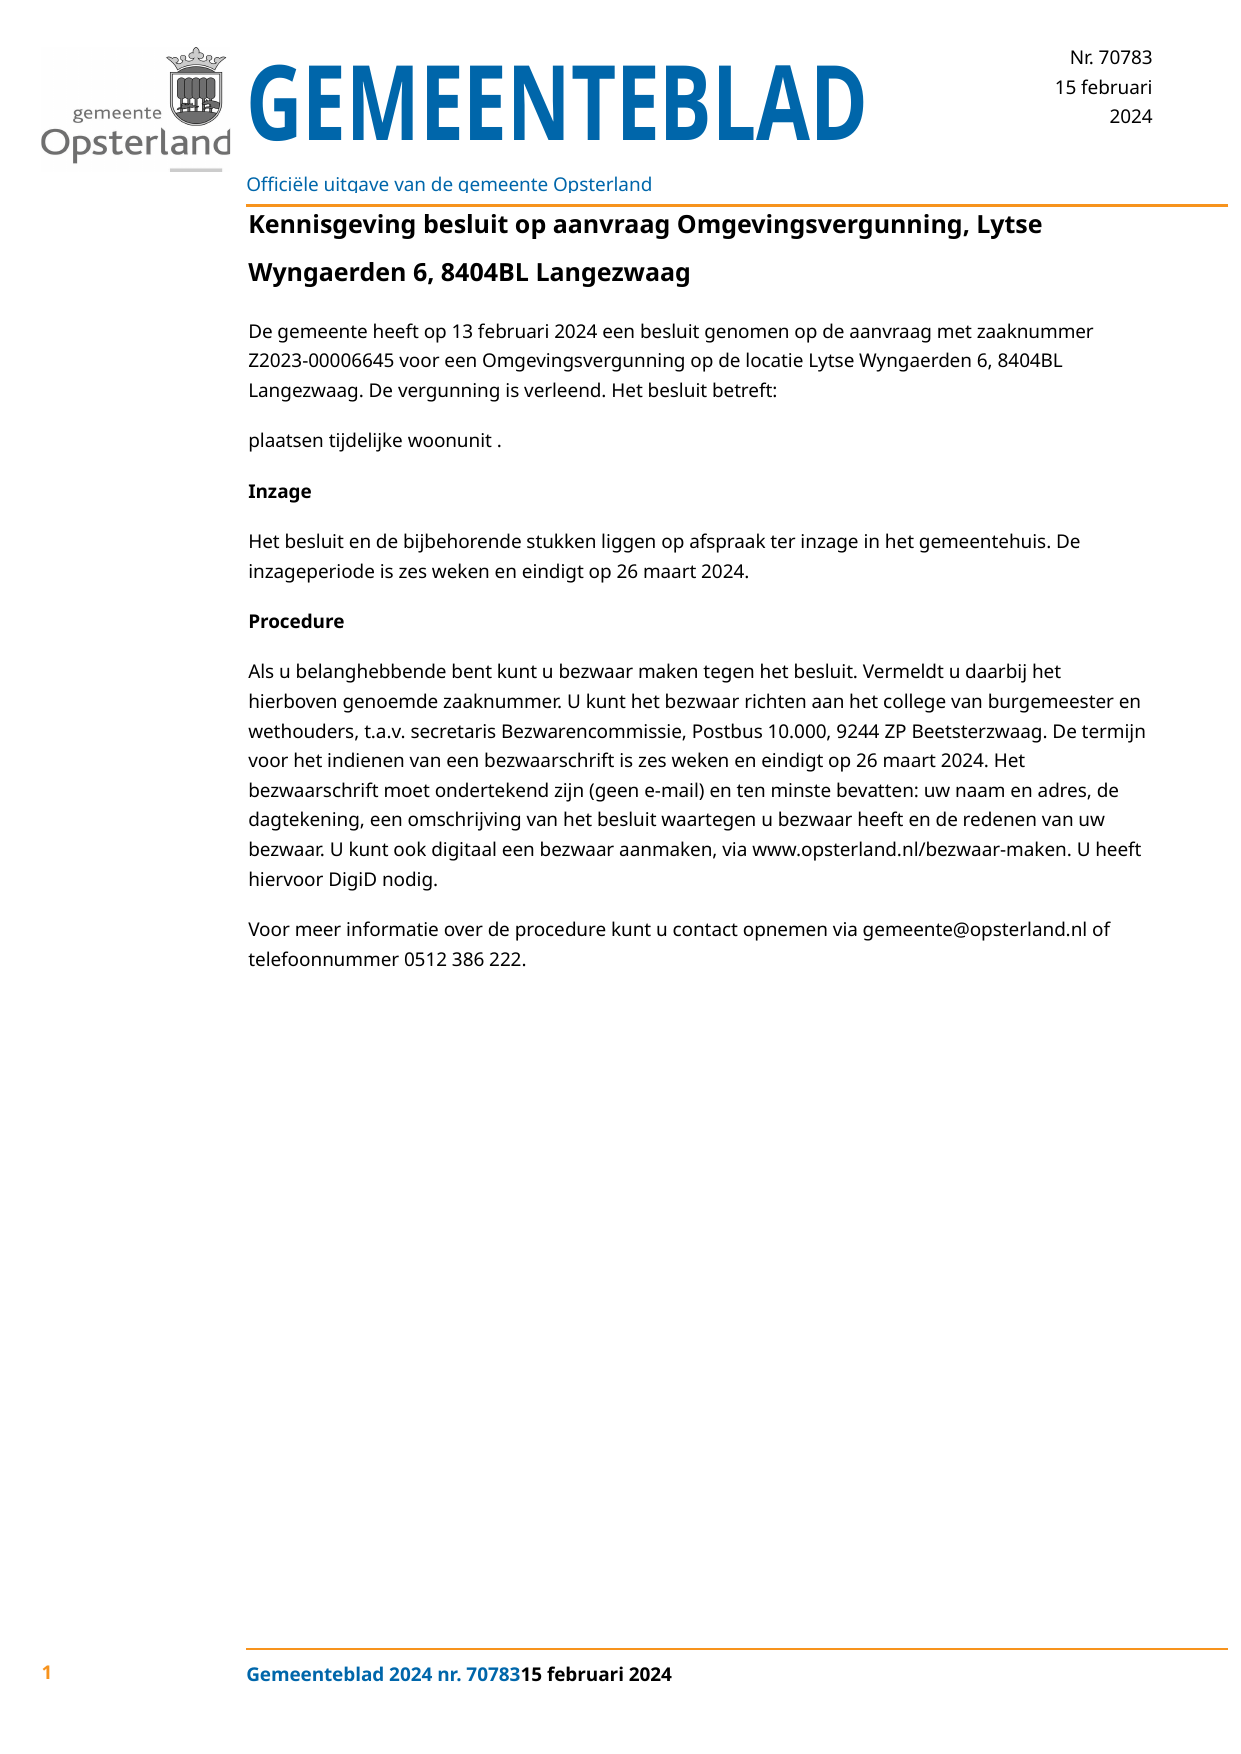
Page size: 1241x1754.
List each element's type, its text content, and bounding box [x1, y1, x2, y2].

picture [41, 47, 231, 172]
text De gemeente heeft op 13 februari 2024 een besluit genomen op de aanvraag met zaaknummer Z2023-00006645 voor een Omgevingsvergunning op de locatie Lytse Wyngaerden 6, 8404BL Langezwaag. De vergunning is verleend. Het besluit betreft: [248, 318, 1152, 403]
text Voor meer informatie over de procedure kunt u contact opnemen via gemeente@opsterland.nl of telefoonnummer 0512 386 222. [248, 916, 1152, 972]
text Het besluit en de bijbehorende stukken liggen op afspraak ter inzage in het gemeentehuis. De inzageperiode is zes weken en eindigt op 26 maart 2024. [248, 528, 1152, 584]
text Inzage [248, 478, 1152, 504]
text plaatsen tijdelijke woonunit . [248, 427, 1152, 453]
text Kennisgeving besluit op aanvraag Omgevingsvergunning, Lytse Wyngaerden 6, 8404BL Langezwaag [248, 207, 1152, 288]
text Procedure [248, 608, 1152, 634]
text Als u belanghebbende bent kunt u bezwaar maken tegen het besluit. Vermeldt u daarbij het hierboven genoemde zaaknummer. U kunt het bezwaar richten aan het college van burgemeester en wethouders, t.a.v. secretaris Bezwarencommissie, Postbus 10.000, 9244 ZP Beetsterzwaag. De termijn voor het indienen van een bezwaarschrift is zes weken en eindigt op 26 maart 2024. Het bezwaarschrift moet ondertekend zijn (geen e-mail) en ten minste bevatten: uw naam en adres, de dagtekening, een omschrijving van het besluit waartegen u bezwaar heeft en de redenen van uw bezwaar. U kunt ook digitaal een bezwaar aanmaken, via www.opsterland.nl/bezwaar-maken. U heeft hiervoor DigiD nodig. [248, 659, 1152, 892]
